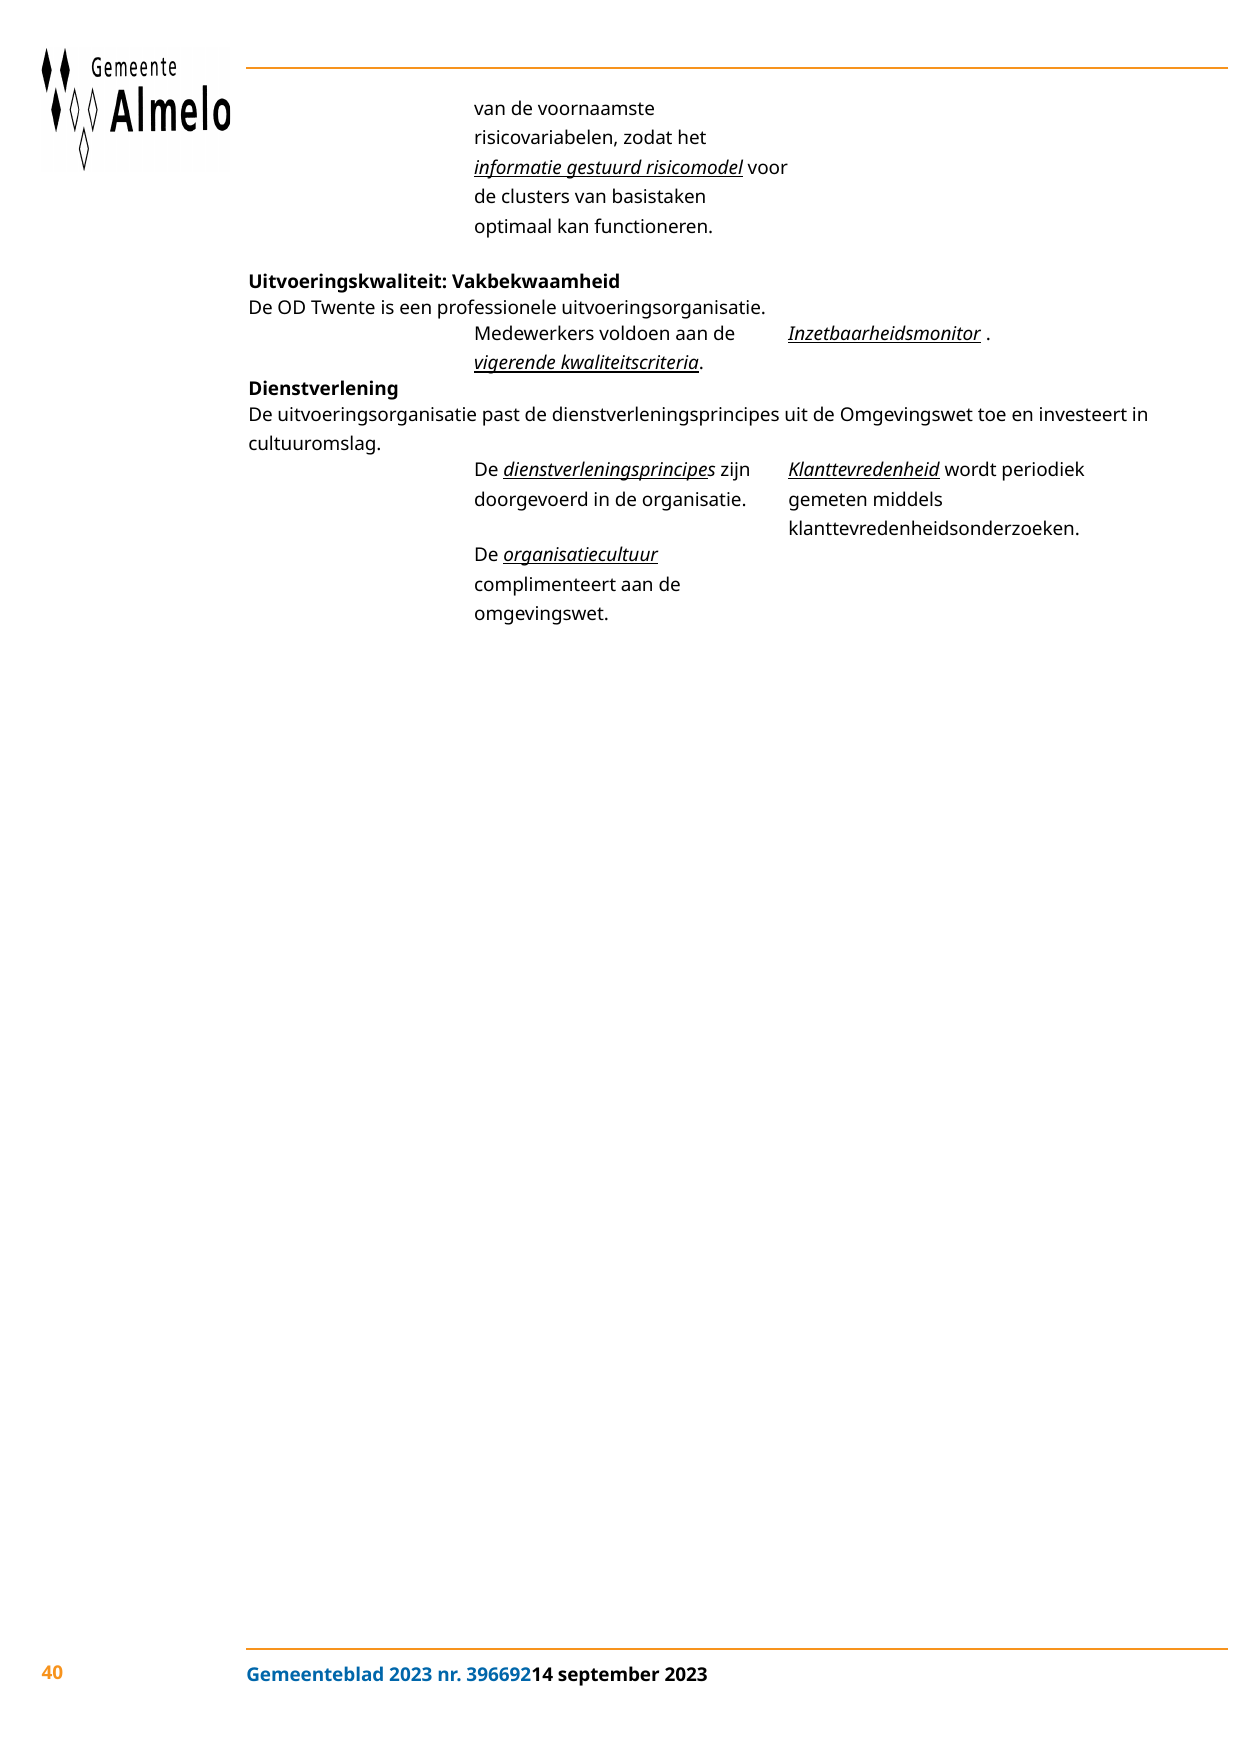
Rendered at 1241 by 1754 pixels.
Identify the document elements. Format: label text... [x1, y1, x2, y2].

table_cell [248, 95, 474, 268]
table_cell Inzetbaarheidsmonitor . [788, 320, 1152, 375]
table_cell [248, 456, 474, 541]
table_cell De organisatiecultuur complimenteert aan de omgevingswet. [474, 541, 788, 626]
table_cell Medewerkers voldoen aan de vigerende kwaliteitscriteria. [474, 320, 788, 375]
table_cell [248, 541, 474, 626]
table_cell Klanttevredenheid wordt periodiek gemeten middels klanttevredenheidsonderzoeken. [788, 456, 1152, 541]
table_cell [788, 541, 1152, 626]
picture [41, 47, 231, 172]
table_cell [788, 95, 1152, 268]
table_cell Dienstverlening [248, 375, 1152, 401]
table_cell De OD Twente is een professionele uitvoeringsorganisatie. [248, 294, 1152, 320]
table_cell De dienstverleningsprincipes zijn doorgevoerd in de organisatie. [474, 456, 788, 541]
table_cell [248, 320, 474, 375]
table_cell van de voornaamste risicovariabelen, zodat het informatie gestuurd risicomodel voor de clusters van basistaken optimaal kan functioneren. [474, 95, 788, 268]
table_cell De uitvoeringsorganisatie past de dienstverleningsprincipes uit de Omgevingswet toe en investeert in cultuuromslag. [248, 401, 1152, 456]
table_cell Uitvoeringskwaliteit: Vakbekwaamheid [248, 269, 1152, 294]
